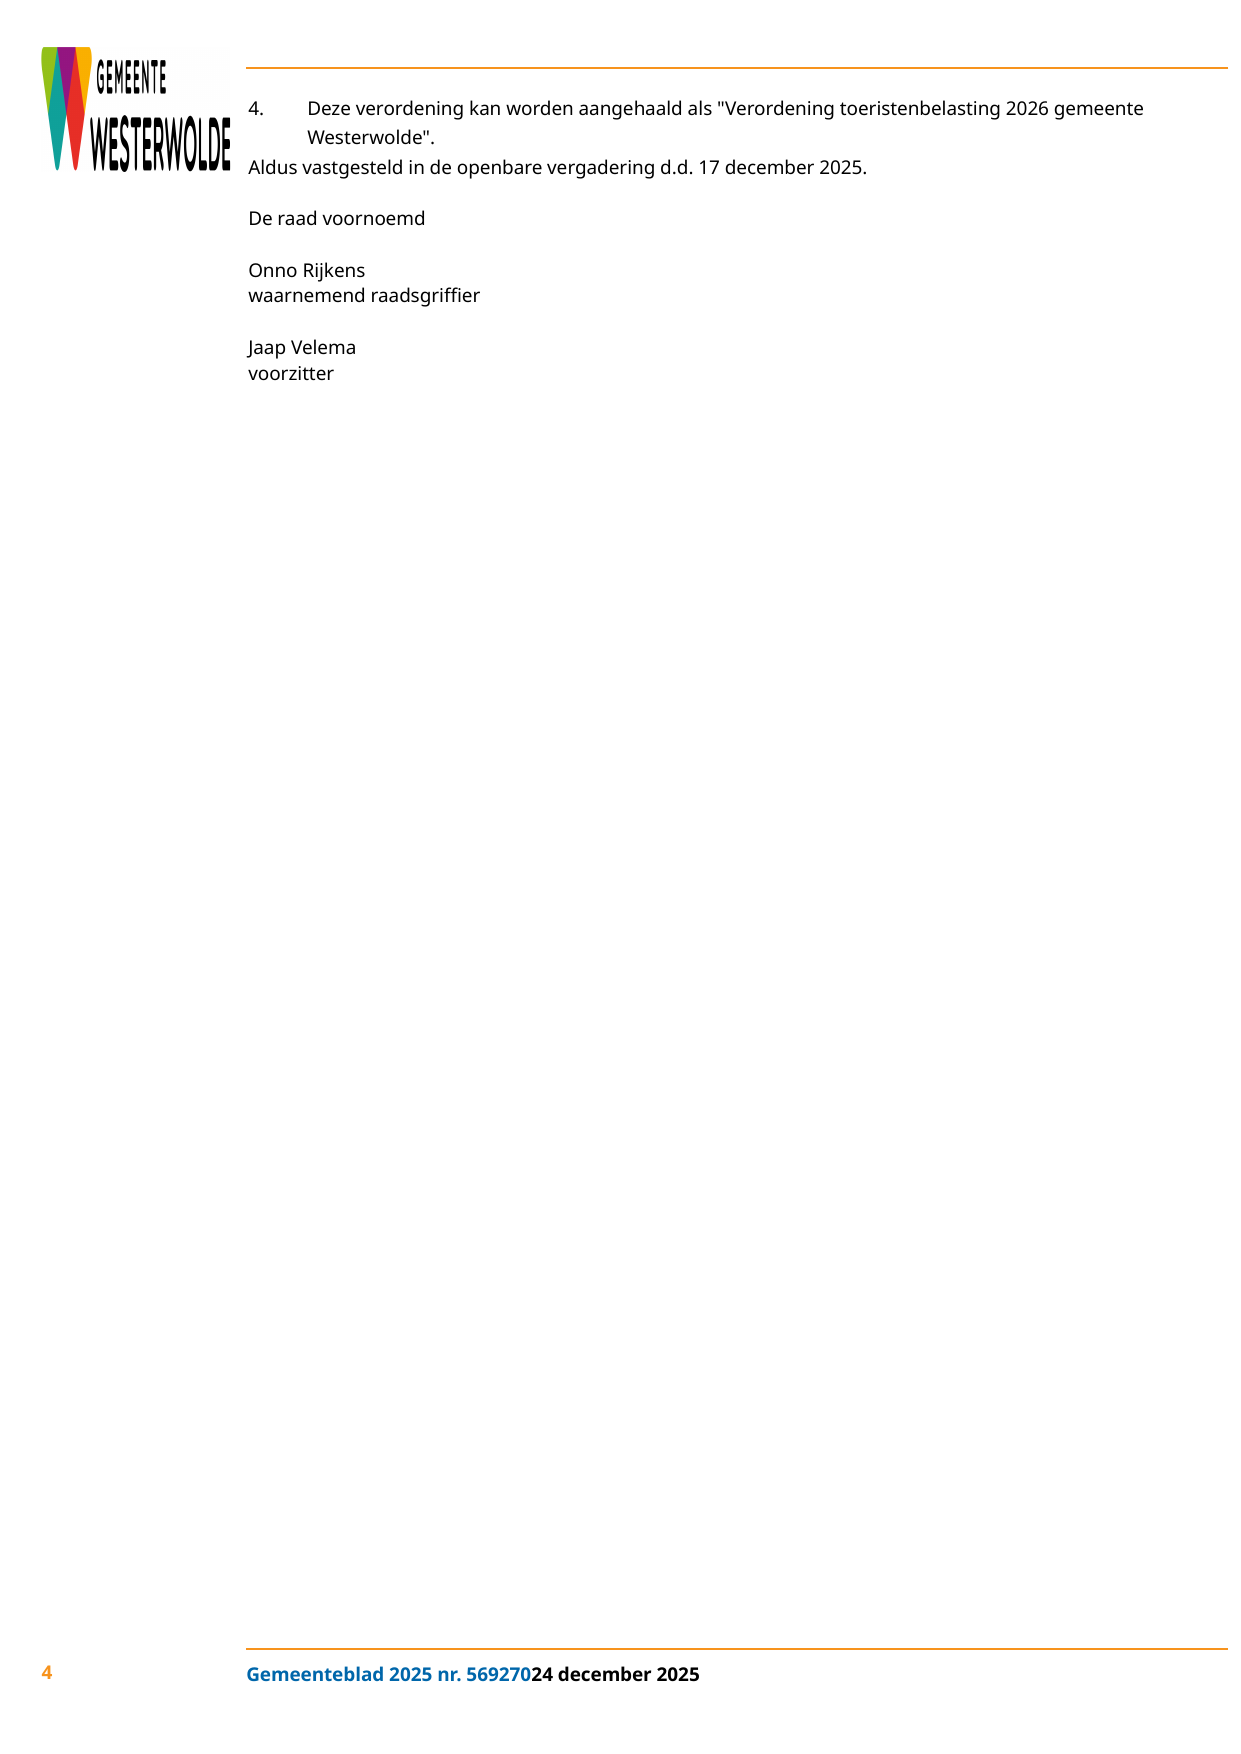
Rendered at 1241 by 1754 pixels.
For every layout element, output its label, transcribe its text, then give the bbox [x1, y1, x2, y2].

text voorzitter [248, 360, 1152, 386]
picture [41, 47, 231, 172]
list Deze verordening kan worden aangehaald als "Verordening toeristenbelasting 2026 gemeente Westerwolde". [248, 95, 1152, 150]
text Onno Rijkens [248, 257, 1152, 283]
text Jaap Velema [248, 334, 1152, 360]
text waarnemend raadsgriffier [248, 283, 1152, 308]
text Aldus vastgesteld in de openbare vergadering d.d. 17 december 2025. [248, 154, 1152, 180]
text De raad voornoemd [248, 205, 1152, 231]
